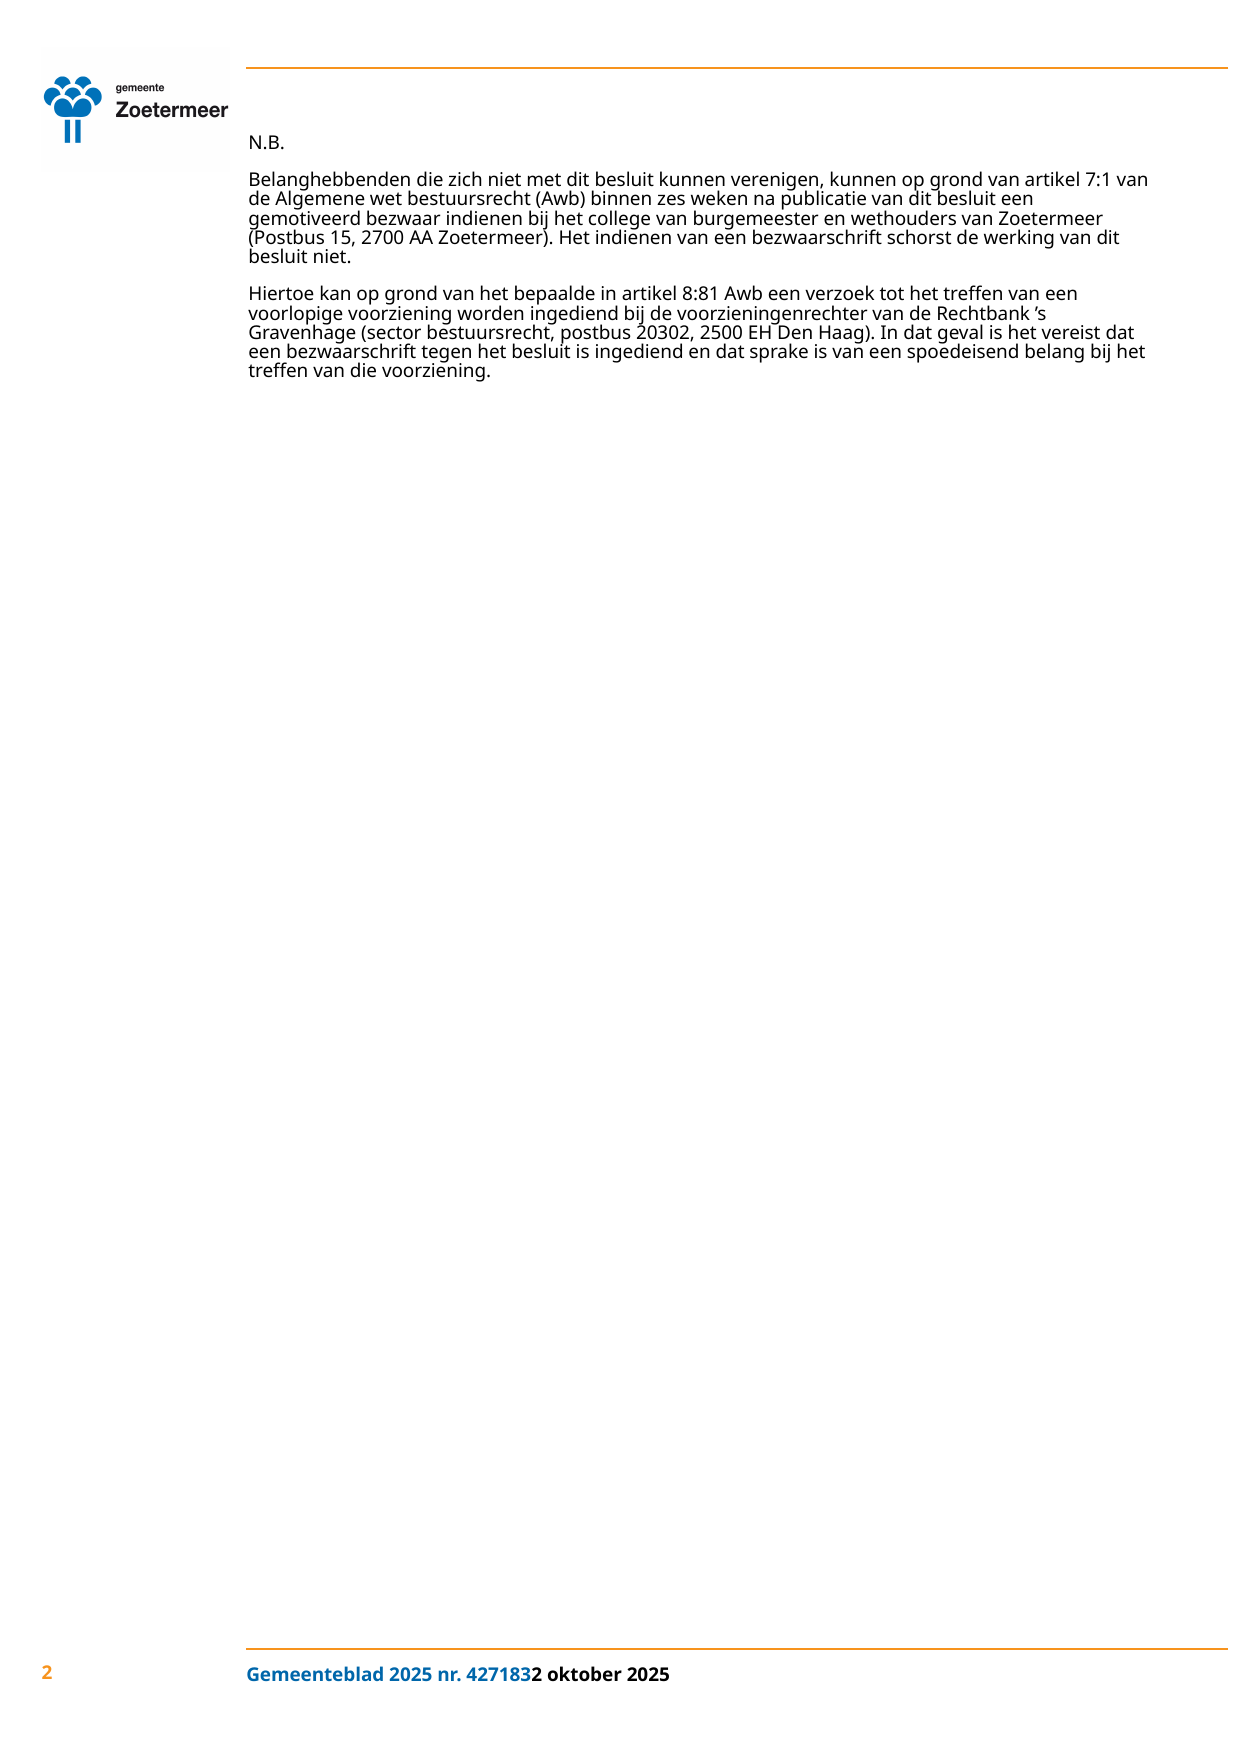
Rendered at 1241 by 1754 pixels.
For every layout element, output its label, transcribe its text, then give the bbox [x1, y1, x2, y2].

picture [41, 47, 231, 172]
text Hiertoe kan op grond van het bepaalde in artikel 8:81 Awb een verzoek tot het treffen van een voorlopige voorziening worden ingediend bij de voorzieningenrechter van de Rechtbank ’s Gravenhage (sector bestuursrecht, postbus 20302, 2500 EH Den Haag). In dat geval is het vereist dat een bezwaarschrift tegen het besluit is ingediend en dat sprake is van een spoedeisend belang bij het treffen van die voorziening. [248, 285, 1152, 382]
text N.B. [248, 134, 1152, 153]
text Belanghebbenden die zich niet met dit besluit kunnen verenigen, kunnen op grond van artikel 7:1 van de Algemene wet bestuursrecht (Awb) binnen zes weken na publicatie van dit besluit een gemotiveerd bezwaar indienen bij het college van burgemeester en wethouders van Zoetermeer (Postbus 15, 2700 AA Zoetermeer). Het indienen van een bezwaarschrift schorst de werking van dit besluit niet. [248, 171, 1152, 267]
